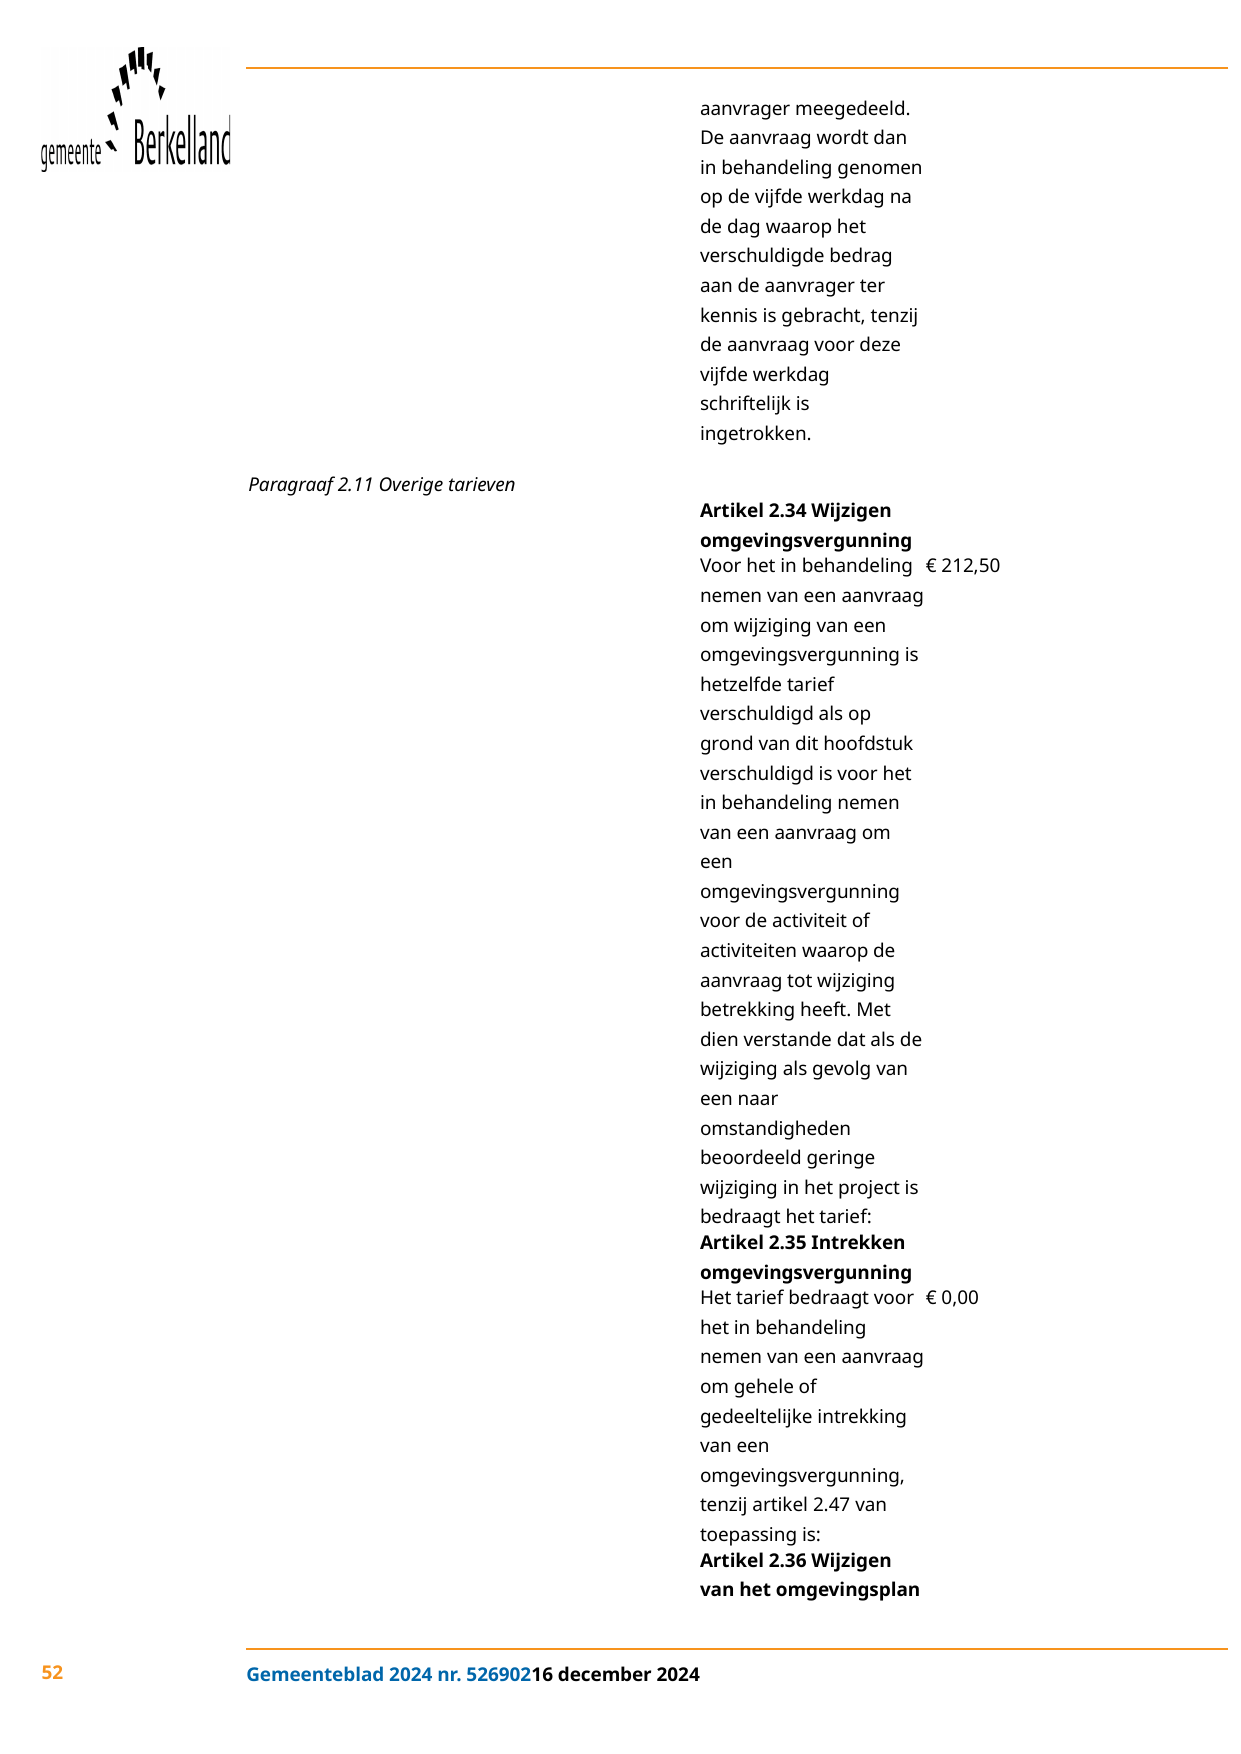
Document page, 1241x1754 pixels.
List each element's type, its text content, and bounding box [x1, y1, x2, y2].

table_cell [926, 1547, 1152, 1602]
table_cell € 212,50 [926, 553, 1152, 1229]
table_cell Artikel 2.34 Wijzigen omgevingsvergunning [700, 498, 926, 553]
table_cell [700, 446, 926, 472]
table_cell [474, 1547, 700, 1602]
table_cell [474, 553, 700, 1229]
table_cell [926, 95, 1152, 446]
table_cell € 0,00 [926, 1285, 1152, 1547]
table_cell [474, 1229, 700, 1284]
table_cell [248, 95, 474, 446]
table_cell [248, 498, 474, 553]
table_cell Het tarief bedraagt voor het in behandeling nemen van een aanvraag om gehele of gedeeltelijke intrekking van een omgevingsvergunning, tenzij artikel 2.47 van toepassing is: [700, 1285, 926, 1547]
table_cell Paragraaf 2.11 Overige tarieven [248, 472, 926, 497]
table_cell [248, 1547, 474, 1602]
table_cell [248, 1229, 474, 1284]
table_cell [926, 446, 1152, 472]
table_cell [474, 1285, 700, 1547]
table_cell [926, 1229, 1152, 1284]
table_cell [474, 446, 700, 472]
table_cell Artikel 2.36 Wijzigen van het omgevingsplan [700, 1547, 926, 1602]
table_cell [248, 446, 474, 472]
table_cell Artikel 2.35 Intrekken omgevingsvergunning [700, 1229, 926, 1284]
table_cell [474, 95, 700, 446]
table_cell [248, 1285, 474, 1547]
picture [41, 47, 231, 172]
table_cell [926, 472, 1152, 497]
table_cell [474, 498, 700, 553]
table_cell Voor het in behandeling nemen van een aanvraag om wijziging van een omgevingsvergunning is hetzelfde tarief verschuldigd als op grond van dit hoofdstuk verschuldigd is voor het in behandeling nemen van een aanvraag om een omgevingsvergunning voor de activiteit of activiteiten waarop de aanvraag tot wijziging betrekking heeft. Met dien verstande dat als de wijziging als gevolg van een naar omstandigheden beoordeeld geringe wijziging in het project is bedraagt het tarief: [700, 553, 926, 1229]
table_cell [248, 553, 474, 1229]
table_cell [926, 498, 1152, 553]
table_cell aanvrager meegedeeld. De aanvraag wordt dan in behandeling genomen op de vijfde werkdag na de dag waarop het verschuldigde bedrag aan de aanvrager ter kennis is gebracht, tenzij de aanvraag voor deze vijfde werkdag schriftelijk is ingetrokken. [700, 95, 926, 446]
